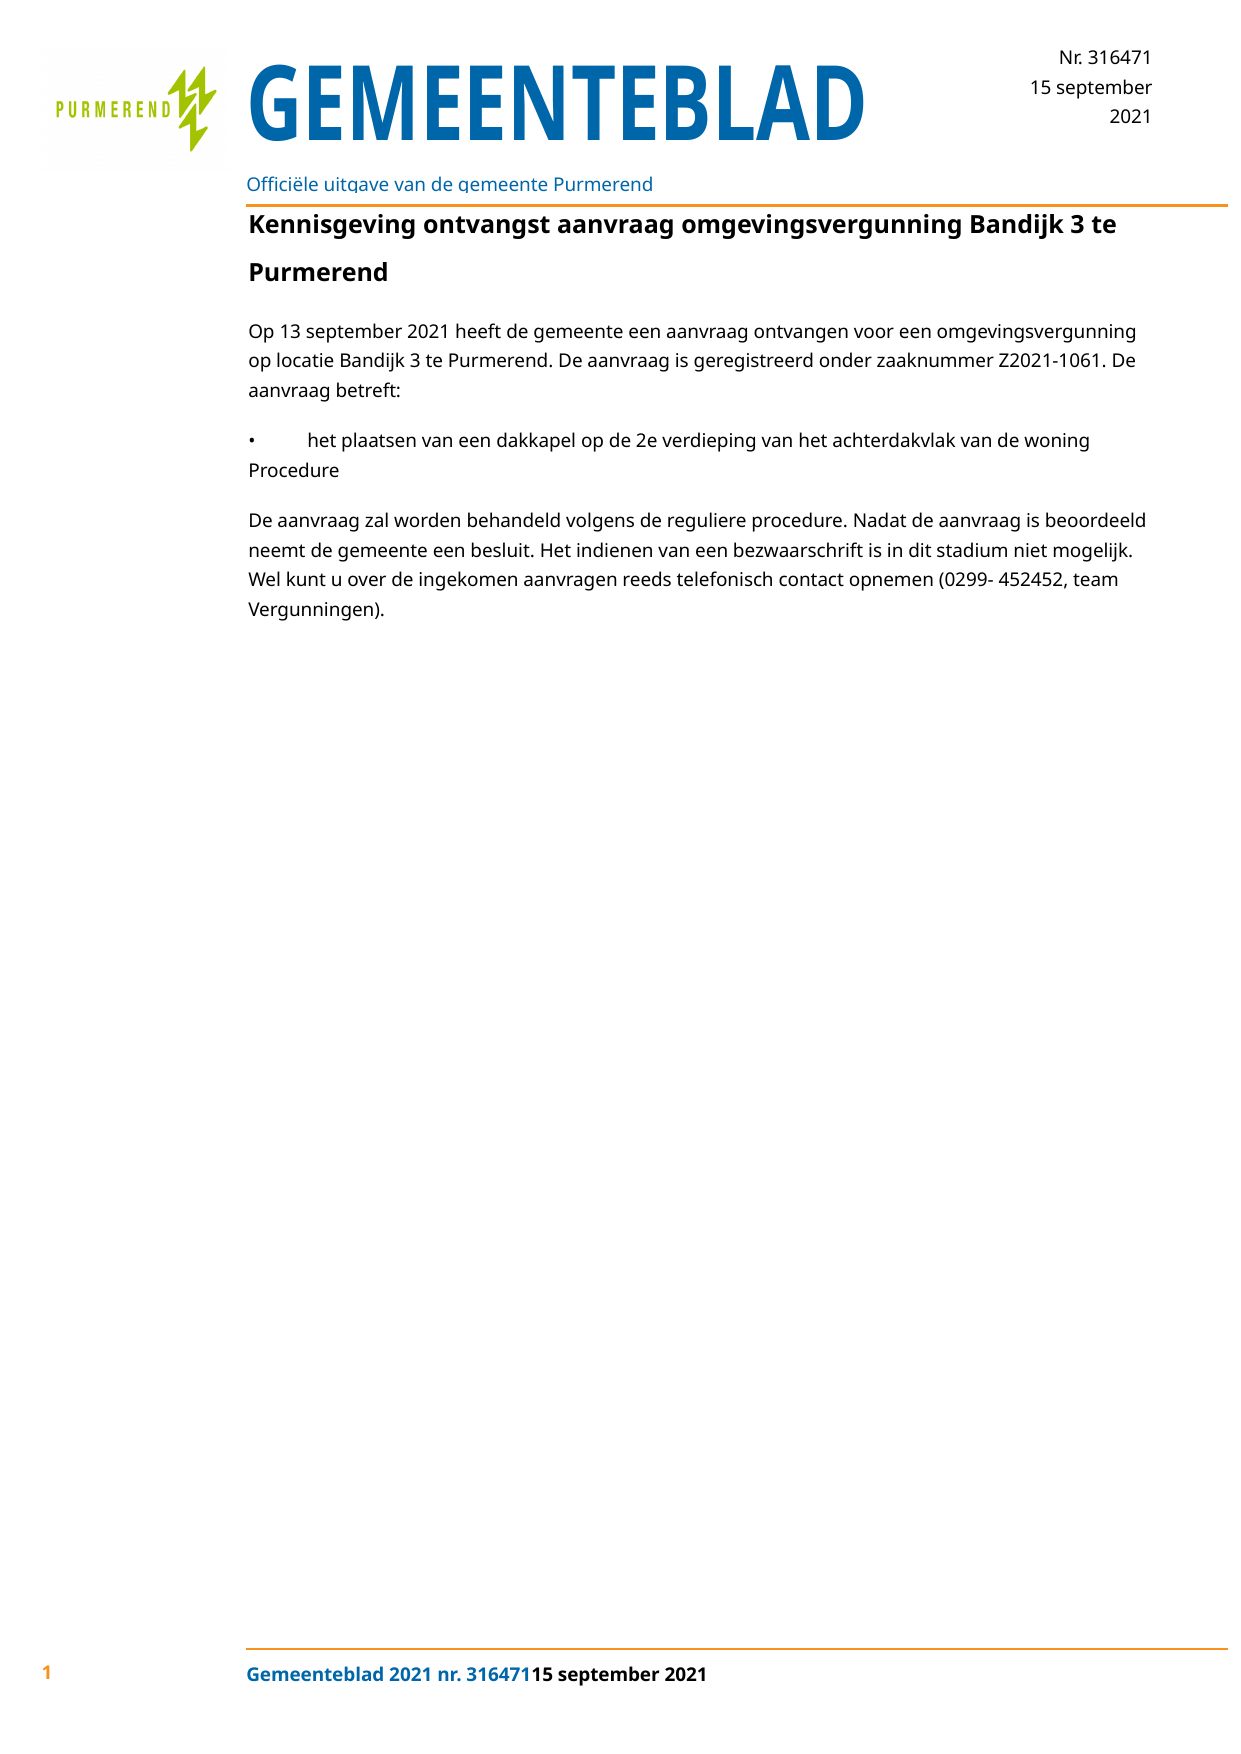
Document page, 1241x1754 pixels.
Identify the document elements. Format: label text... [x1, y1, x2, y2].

text Op 13 september 2021 heeft de gemeente een aanvraag ontvangen voor een omgevingsvergunning op locatie Bandijk 3 te Purmerend. De aanvraag is geregistreerd onder zaaknummer Z2021-1061. De aanvraag betreft: [248, 318, 1152, 403]
text Procedure [248, 457, 1152, 483]
picture [41, 47, 231, 172]
text Kennisgeving ontvangst aanvraag omgevingsvergunning Bandijk 3 te Purmerend [248, 207, 1152, 288]
list het plaatsen van een dakkapel op de 2e verdieping van het achterdakvlak van de woning [248, 427, 1152, 453]
text De aanvraag zal worden behandeld volgens de reguliere procedure. Nadat de aanvraag is beoordeeld neemt de gemeente een besluit. Het indienen van een bezwaarschrift is in dit stadium niet mogelijk. Wel kunt u over de ingekomen aanvragen reeds telefonisch contact opnemen (0299- 452452, team Vergunningen). [248, 507, 1152, 622]
